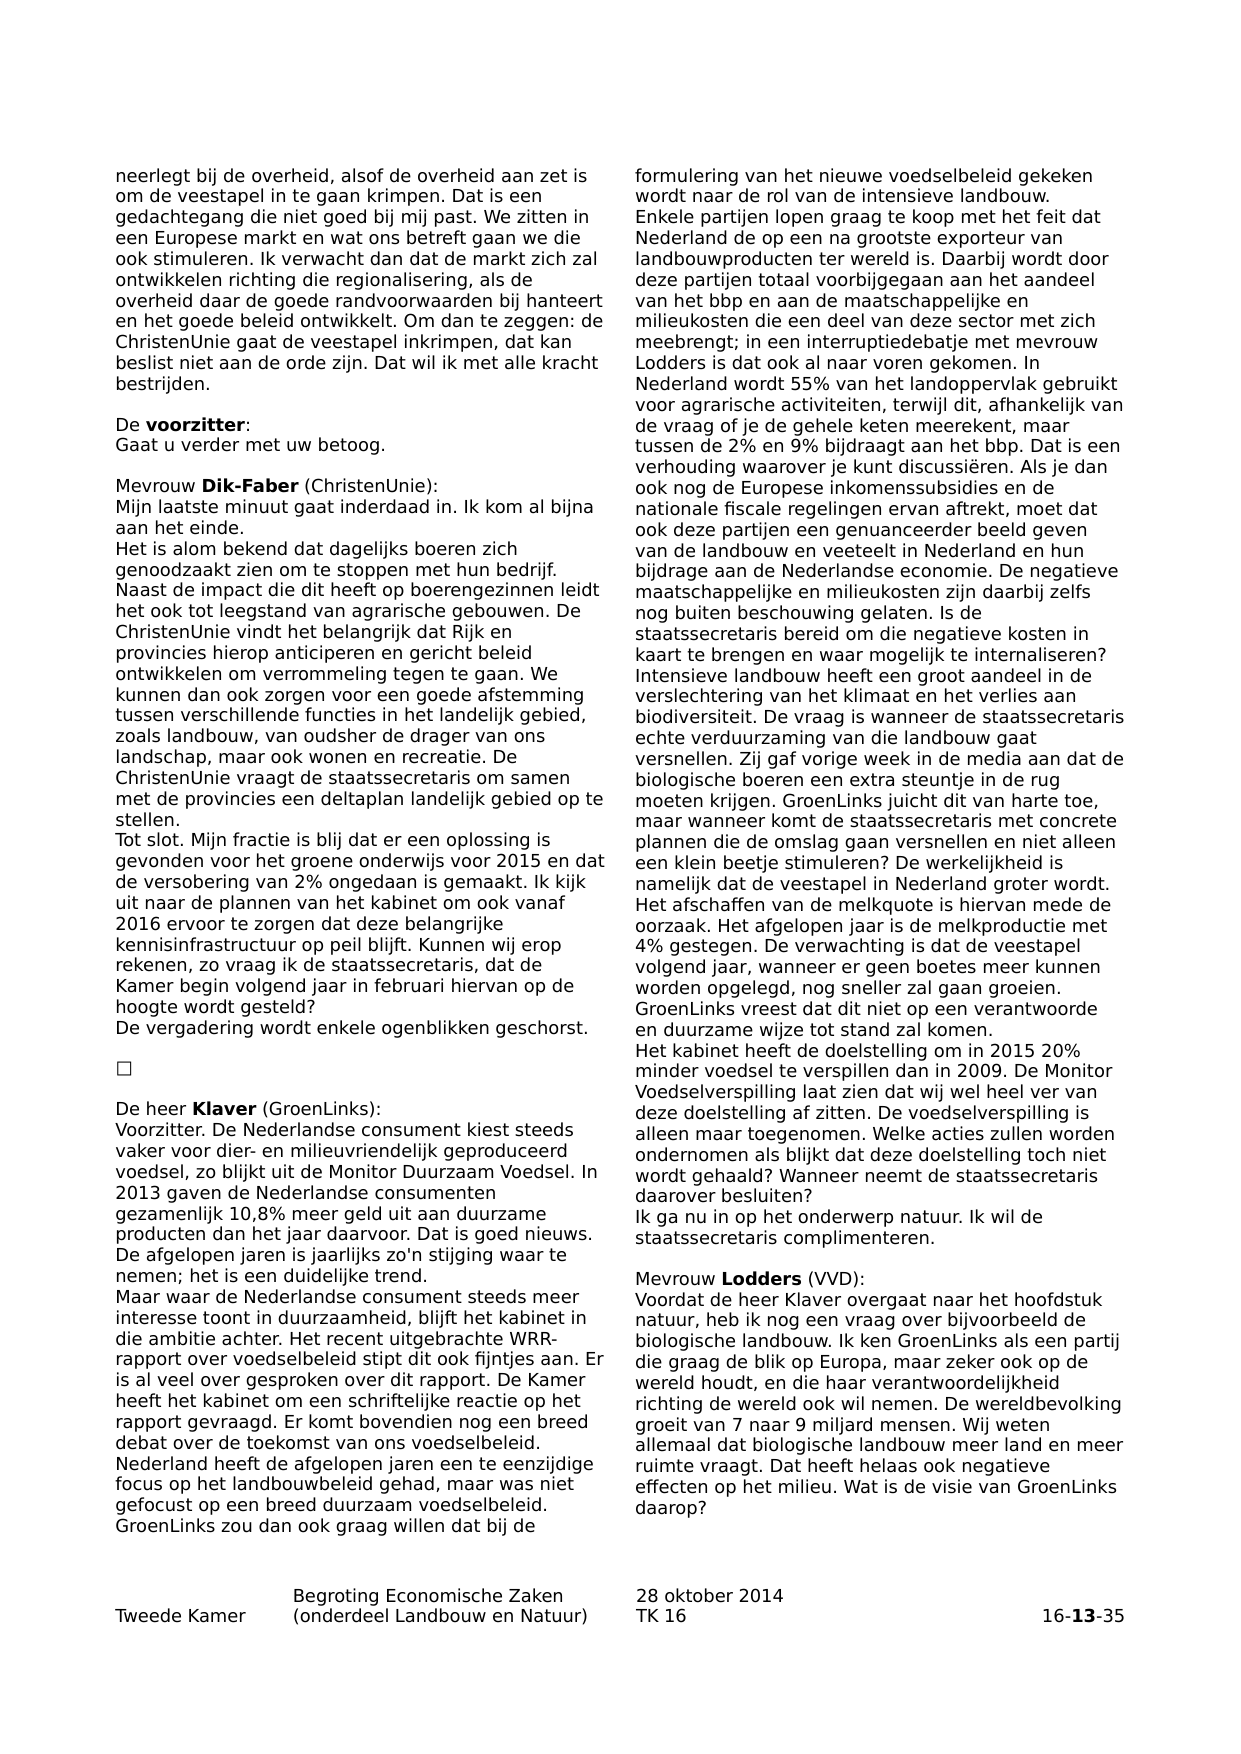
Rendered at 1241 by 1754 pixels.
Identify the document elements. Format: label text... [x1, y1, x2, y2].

text Tot slot. Mijn fractie is blij dat er een oplossing is gevonden voor het groene onderwijs voor 2015 en dat de versobering van 2% ongedaan is gemaakt. Ik kijk uit naar de plannen van het kabinet om ook vanaf 2016 ervoor te zorgen dat deze belangrijke kennisinfrastructuur op peil blijft. Kunnen wij erop rekenen, zo vraag ik de staatssecretaris, dat de Kamer begin volgend jaar in februari hiervan op de hoogte wordt gesteld? [115, 830, 605, 1018]
text Voordat de heer Klaver overgaat naar het hoofdstuk natuur, heb ik nog een vraag over bijvoorbeeld de biologische landbouw. Ik ken GroenLinks als een partij die graag de blik op Europa, maar zeker ook op de wereld houdt, en die haar verantwoordelijkheid richting de wereld ook wil nemen. De wereldbevolking groeit van 7 naar 9 miljard mensen. Wij weten allemaal dat biologische landbouw meer land en meer ruimte vraagt. Dat heeft helaas ook negatieve effecten op het milieu. Wat is de visie van GroenLinks daarop? [635, 1289, 1125, 1518]
text Het is alom bekend dat dagelijks boeren zich genoodzaakt zien om te stoppen met hun bedrijf. Naast de impact die dit heeft op boerengezinnen leidt het ook tot leegstand van agrarische gebouwen. De ChristenUnie vindt het belangrijk dat Rijk en provincies hierop anticiperen en gericht beleid ontwikkelen om verrommeling tegen te gaan. We kunnen dan ook zorgen voor een goede afstemming tussen verschillende functies in het landelijk gebied, zoals landbouw, van oudsher de drager van ons landschap, maar ook wonen en recreatie. De ChristenUnie vraagt de staatssecretaris om samen met de provincies een deltaplan landelijk gebied op te stellen. [115, 538, 605, 830]
text De heer Klaver (GroenLinks): [115, 1099, 605, 1120]
text ⬜ [115, 1058, 605, 1079]
text formulering van het nieuwe voedselbeleid gekeken wordt naar de rol van de intensieve landbouw. [635, 165, 1125, 207]
text Het kabinet heeft de doelstelling om in 2015 20% minder voedsel te verspillen dan in 2009. De Monitor Voedselverspilling laat zien dat wij wel heel ver van deze doelstelling af zitten. De voedselverspilling is alleen maar toegenomen. Welke acties zullen worden ondernomen als blijkt dat deze doelstelling toch niet wordt gehaald? Wanneer neemt de staatssecretaris daarover besluiten? [635, 1040, 1125, 1207]
text Intensieve landbouw heeft een groot aandeel in de verslechtering van het klimaat en het verlies aan biodiversiteit. De vraag is wanneer de staatssecretaris echte verduurzaming van die landbouw gaat versnellen. Zij gaf vorige week in de media aan dat de biologische boeren een extra steuntje in de rug moeten krijgen. GroenLinks juicht dit van harte toe, maar wanneer komt de staatssecretaris met concrete plannen die de omslag gaan versnellen en niet alleen een klein beetje stimuleren? De werkelijkheid is namelijk dat de veestapel in Nederland groter wordt. Het afschaffen van de melkquote is hiervan mede de oorzaak. Het afgelopen jaar is de melkproductie met 4% gestegen. De verwachting is dat de veestapel volgend jaar, wanneer er geen boetes meer kunnen worden opgelegd, nog sneller zal gaan groeien. GroenLinks vreest dat dit niet op een verantwoorde en duurzame wijze tot stand zal komen. [635, 665, 1125, 1040]
text Mevrouw Dik-Faber (ChristenUnie): [115, 476, 605, 497]
text Gaat u verder met uw betoog. [115, 435, 605, 456]
text De vergadering wordt enkele ogenblikken geschorst. [115, 1018, 605, 1038]
text Ik ga nu in op het onderwerp natuur. Ik wil de staatssecretaris complimenteren. [635, 1207, 1125, 1249]
text De voorzitter: [115, 414, 605, 435]
text Mevrouw Lodders (VVD): [635, 1269, 1125, 1289]
text Maar waar de Nederlandse consument steeds meer interesse toont in duurzaamheid, blijft het kabinet in die ambitie achter. Het recent uitgebrachte WRR-rapport over voedselbeleid stipt dit ook fijntjes aan. Er is al veel over gesproken over dit rapport. De Kamer heeft het kabinet om een schriftelijke reactie op het rapport gevraagd. Er komt bovendien nog een breed debat over de toekomst van ons voedselbeleid. Nederland heeft de afgelopen jaren een te eenzijdige focus op het landbouwbeleid gehad, maar was niet gefocust op een breed duurzaam voedselbeleid. GroenLinks zou dan ook graag willen dat bij de [115, 1287, 605, 1537]
text neerlegt bij de overheid, alsof de overheid aan zet is om de veestapel in te gaan krimpen. Dat is een gedachtegang die niet goed bij mij past. We zitten in een Europese markt en wat ons betreft gaan we die ook stimuleren. Ik verwacht dan dat de markt zich zal ontwikkelen richting die regionalisering, als de overheid daar de goede randvoorwaarden bij hanteert en het goede beleid ontwikkelt. Om dan te zeggen: de ChristenUnie gaat de veestapel inkrimpen, dat kan beslist niet aan de orde zijn. Dat wil ik met alle kracht bestrijden. [115, 165, 605, 394]
text Voorzitter. De Nederlandse consument kiest steeds vaker voor dier- en milieuvriendelijk geproduceerd voedsel, zo blijkt uit de Monitor Duurzaam Voedsel. In 2013 gaven de Nederlandse consumenten gezamenlijk 10,8% meer geld uit aan duurzame producten dan het jaar daarvoor. Dat is goed nieuws. De afgelopen jaren is jaarlijks zo'n stijging waar te nemen; het is een duidelijke trend. [115, 1120, 605, 1287]
text Mijn laatste minuut gaat inderdaad in. Ik kom al bijna aan het einde. [115, 497, 605, 538]
text Enkele partijen lopen graag te koop met het feit dat Nederland de op een na grootste exporteur van landbouwproducten ter wereld is. Daarbij wordt door deze partijen totaal voorbijgegaan aan het aandeel van het bbp en aan de maatschappelijke en milieukosten die een deel van deze sector met zich meebrengt; in een interruptiedebatje met mevrouw Lodders is dat ook al naar voren gekomen. In Nederland wordt 55% van het landoppervlak gebruikt voor agrarische activiteiten, terwijl dit, afhankelijk van de vraag of je de gehele keten meerekent, maar tussen de 2% en 9% bijdraagt aan het bbp. Dat is een verhouding waarover je kunt discussiëren. Als je dan ook nog de Europese inkomenssubsidies en de nationale fiscale regelingen ervan aftrekt, moet dat ook deze partijen een genuanceerder beeld geven van de landbouw en veeteelt in Nederland en hun bijdrage aan de Nederlandse economie. De negatieve maatschappelijke en milieukosten zijn daarbij zelfs nog buiten beschouwing gelaten. Is de staatssecretaris bereid om die negatieve kosten in kaart te brengen en waar mogelijk te internaliseren? [635, 207, 1125, 665]
